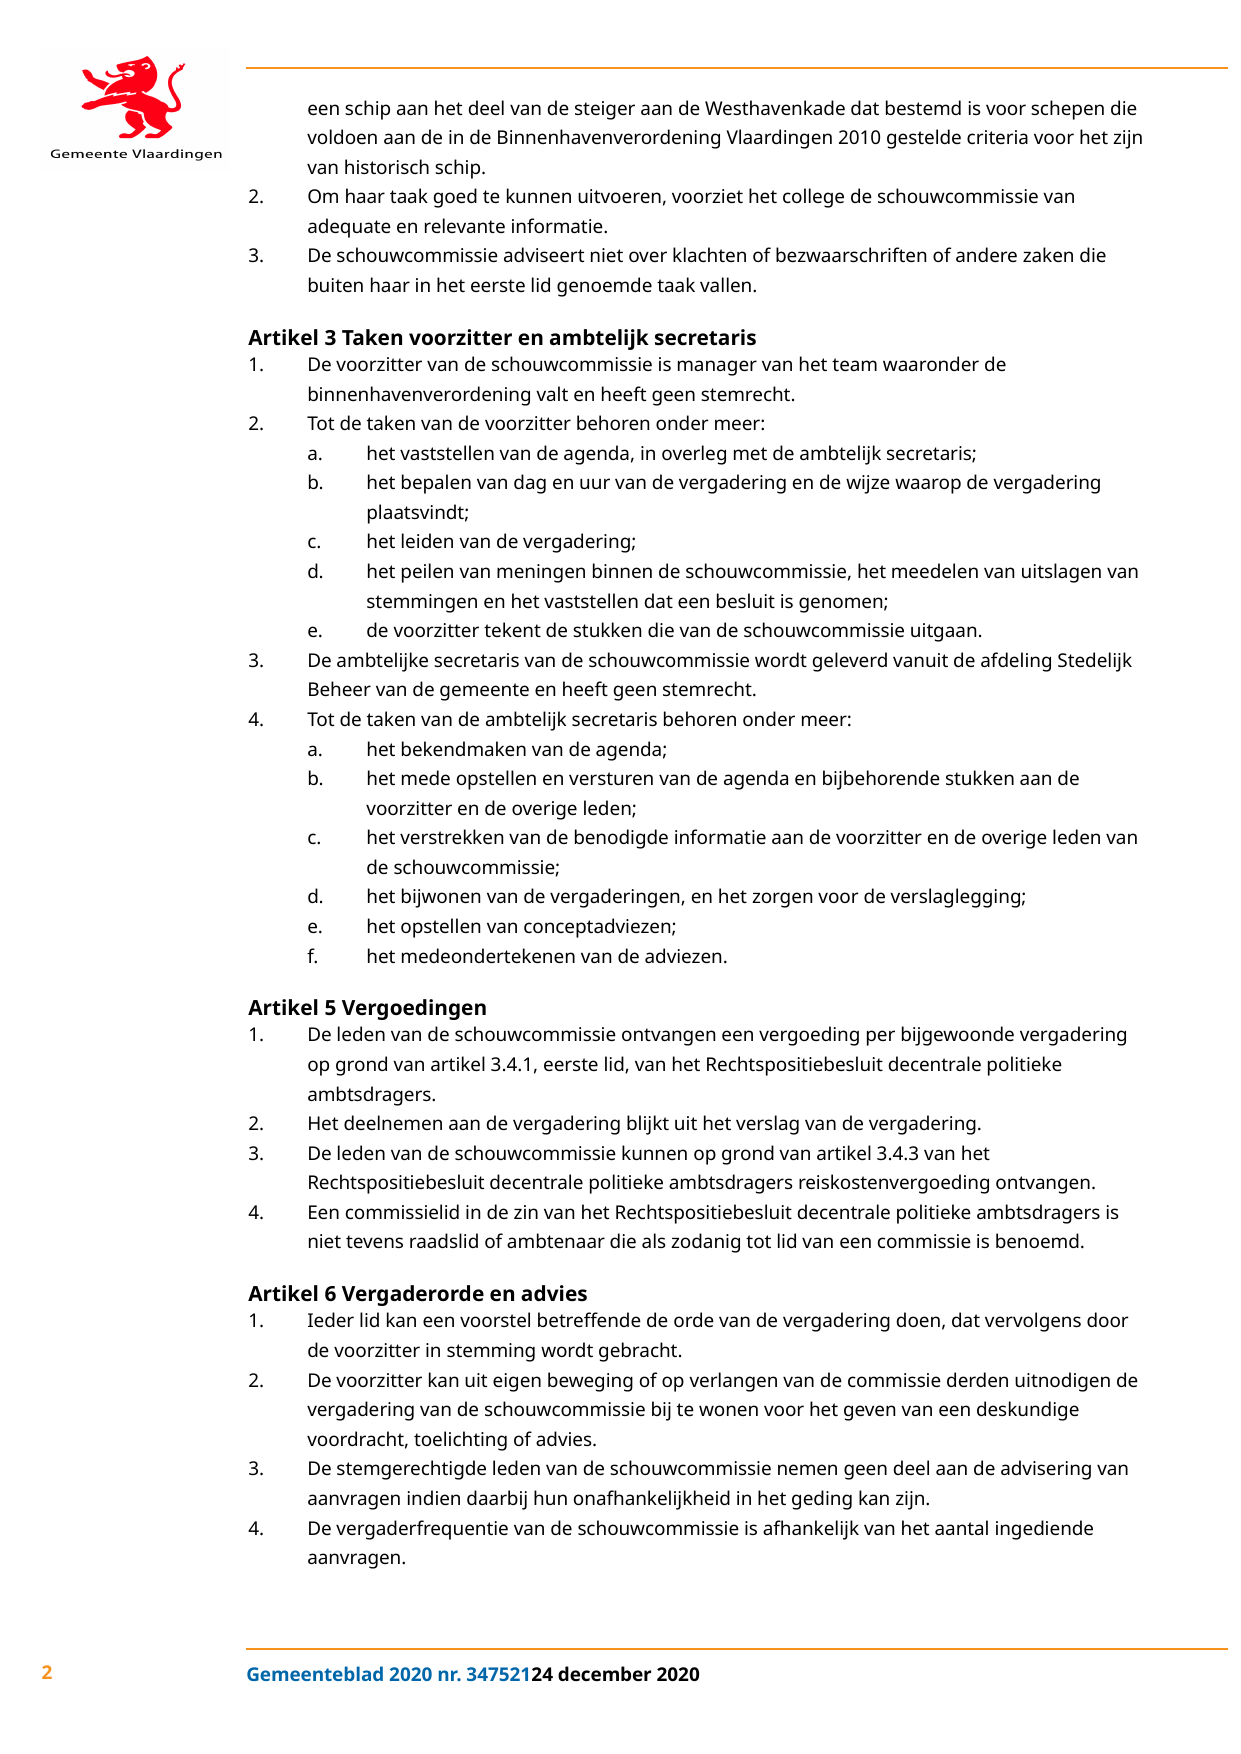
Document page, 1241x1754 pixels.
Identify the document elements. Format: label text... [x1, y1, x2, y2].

list het mede opstellen en versturen van de agenda en bijbehorende stukken aan de voorzitter en de overige leden; [307, 765, 1152, 821]
list De stemgerechtigde leden van de schouwcommissie nemen geen deel aan de advisering van aanvragen indien daarbij hun onafhankelijkheid in het geding kan zijn. [248, 1456, 1152, 1511]
list het medeondertekenen van de adviezen. [307, 943, 1152, 968]
list een schip aan het deel van de steiger aan de Westhavenkade dat bestemd is voor schepen die voldoen aan de in de Binnenhavenverordening Vlaardingen 2010 gestelde criteria voor het zijn van historisch schip. [248, 95, 1152, 180]
list De ambtelijke secretaris van de schouwcommissie wordt geleverd vanuit de afdeling Stedelijk Beheer van de gemeente en heeft geen stemrecht. [248, 647, 1152, 702]
list De leden van de schouwcommissie ontvangen een vergoeding per bijgewoonde vergadering op grond van artikel 3.4.1, eerste lid, van het Rechtspositiebesluit decentrale politieke ambtsdragers. [248, 1022, 1152, 1107]
list het bijwonen van de vergaderingen, en het zorgen voor de verslaglegging; [307, 884, 1152, 909]
list Tot de taken van de ambtelijk secretaris behoren onder meer: [248, 706, 1152, 732]
list Ieder lid kan een voorstel betreffende de orde van de vergadering doen, dat vervolgens door de voorzitter in stemming wordt gebracht. [248, 1308, 1152, 1363]
list Om haar taak goed te kunnen uitvoeren, voorziet het college de schouwcommissie van adequate en relevante informatie. [248, 183, 1152, 239]
list Tot de taken van de voorzitter behoren onder meer: [248, 410, 1152, 436]
list het bepalen van dag en uur van de vergadering en de wijze waarop de vergadering plaatsvindt; [307, 469, 1152, 525]
text Artikel 5 Vergoedingen [248, 993, 1152, 1022]
list De voorzitter van de schouwcommissie is manager van het team waaronder de binnenhavenverordening valt en heeft geen stemrecht. [248, 351, 1152, 406]
list De voorzitter kan uit eigen beweging of op verlangen van de commissie derden uitnodigen de vergadering van de schouwcommissie bij te wonen voor het geven van een deskundige voordracht, toelichting of advies. [248, 1367, 1152, 1452]
list het verstrekken van de benodigde informatie aan de voorzitter en de overige leden van de schouwcommissie; [307, 824, 1152, 880]
list het opstellen van conceptadviezen; [307, 913, 1152, 939]
picture [41, 47, 231, 172]
list de voorzitter tekent de stukken die van de schouwcommissie uitgaan. [307, 617, 1152, 643]
list Het deelnemen aan de vergadering blijkt uit het verslag van de vergadering. [248, 1110, 1152, 1136]
text Artikel 6 Vergaderorde en advies [248, 1279, 1152, 1308]
list De leden van de schouwcommissie kunnen op grond van artikel 3.4.3 van het Rechtspositiebesluit decentrale politieke ambtsdragers reiskostenvergoeding ontvangen. [248, 1140, 1152, 1195]
list De schouwcommissie adviseert niet over klachten of bezwaarschriften of andere zaken die buiten haar in het eerste lid genoemde taak vallen. [248, 243, 1152, 298]
list het bekendmaken van de agenda; [307, 736, 1152, 761]
list Een commissielid in de zin van het Rechtspositiebesluit decentrale politieke ambtsdragers is niet tevens raadslid of ambtenaar die als zodanig tot lid van een commissie is benoemd. [248, 1199, 1152, 1254]
list het peilen van meningen binnen de schouwcommissie, het meedelen van uitslagen van stemmingen en het vaststellen dat een besluit is genomen; [307, 558, 1152, 613]
text Artikel 3 Taken voorzitter en ambtelijk secretaris [248, 323, 1152, 351]
list het leiden van de vergadering; [307, 529, 1152, 554]
list het vaststellen van de agenda, in overleg met de ambtelijk secretaris; [307, 440, 1152, 466]
list De vergaderfrequentie van de schouwcommissie is afhankelijk van het aantal ingediende aanvragen. [248, 1515, 1152, 1570]
